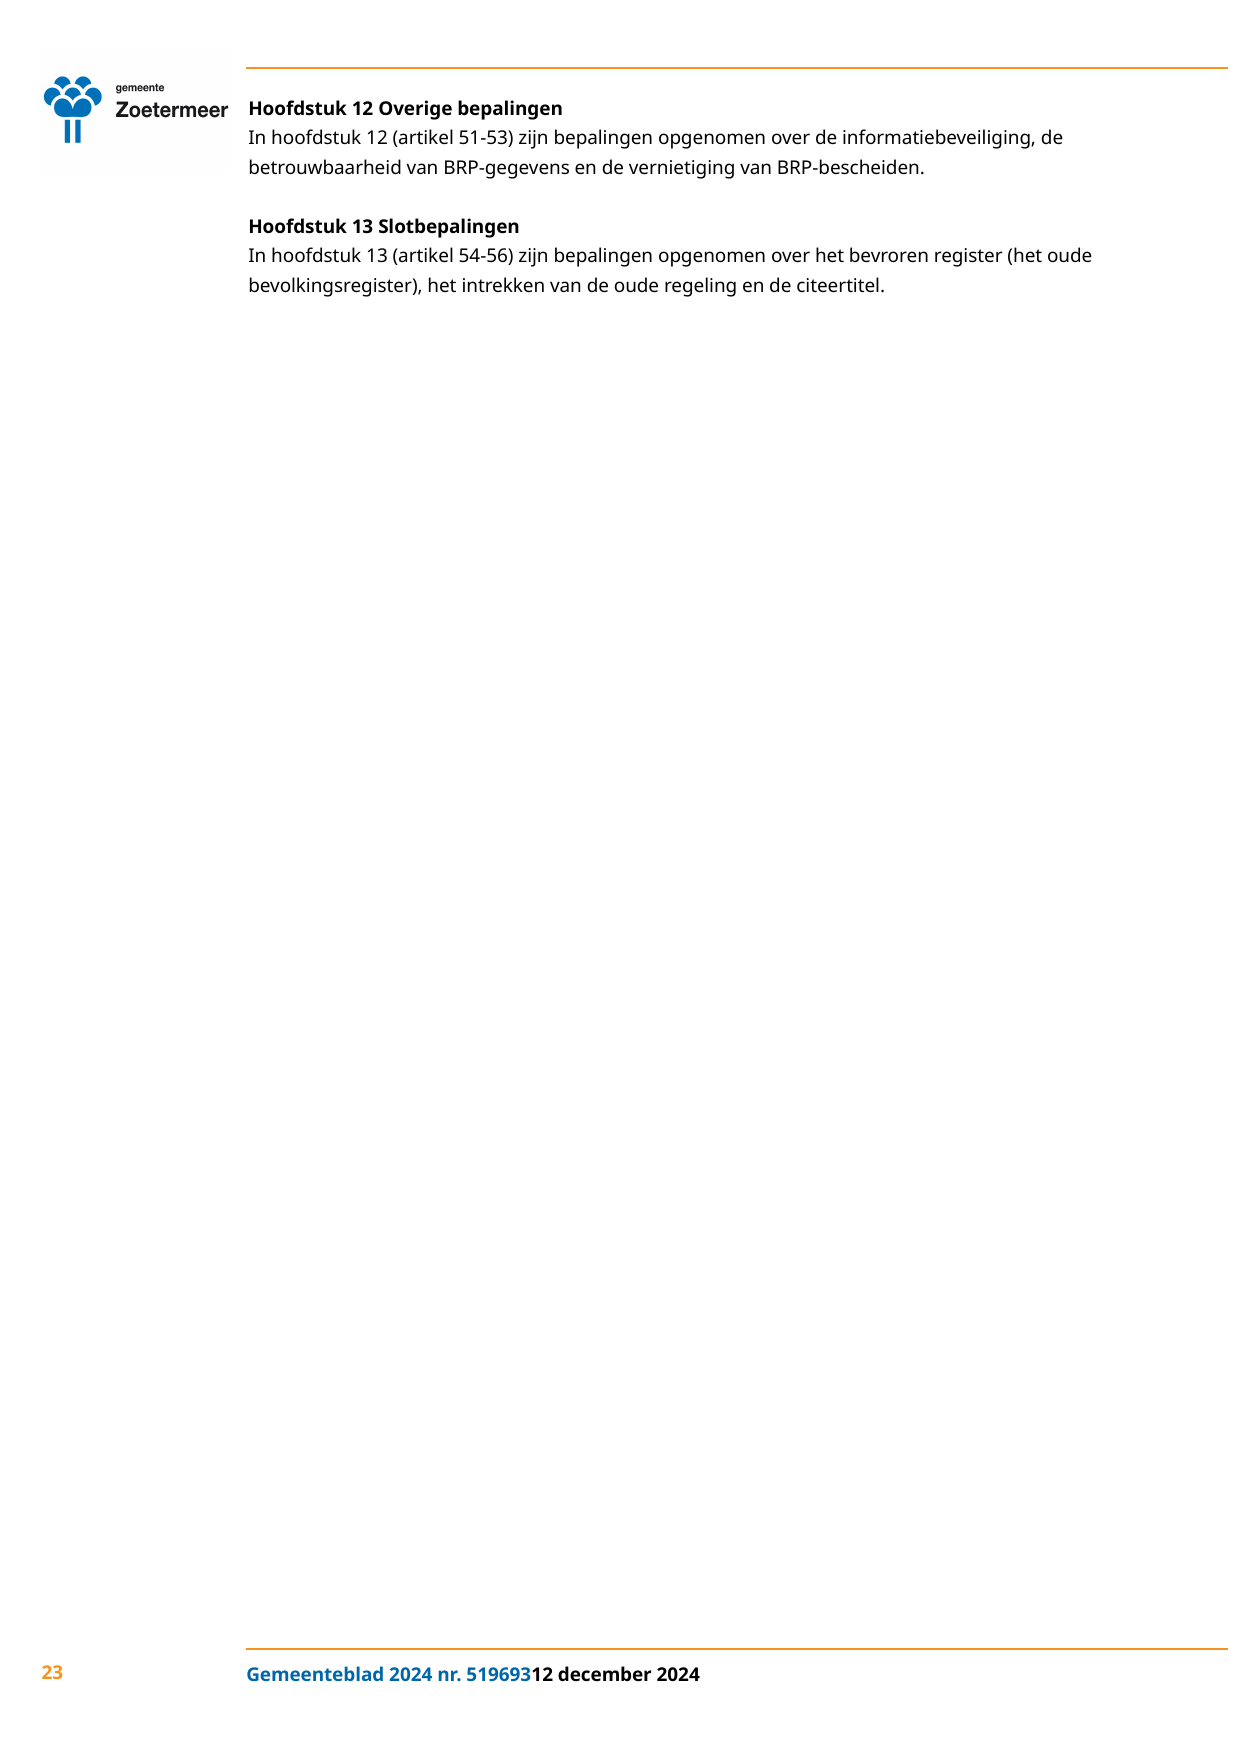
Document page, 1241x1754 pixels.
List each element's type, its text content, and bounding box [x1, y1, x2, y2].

text Hoofdstuk 12 Overige bepalingen [248, 95, 1152, 121]
text In hoofdstuk 13 (artikel 54-56) zijn bepalingen opgenomen over het bevroren register (het oude bevolkingsregister), het intrekken van de oude regeling en de citeertitel. [248, 243, 1152, 298]
text Hoofdstuk 13 Slotbepalingen [248, 213, 1152, 239]
text In hoofdstuk 12 (artikel 51-53) zijn bepalingen opgenomen over de informatiebeveiliging, de betrouwbaarheid van BRP-gegevens en de vernietiging van BRP-bescheiden. [248, 124, 1152, 180]
picture [41, 47, 231, 172]
